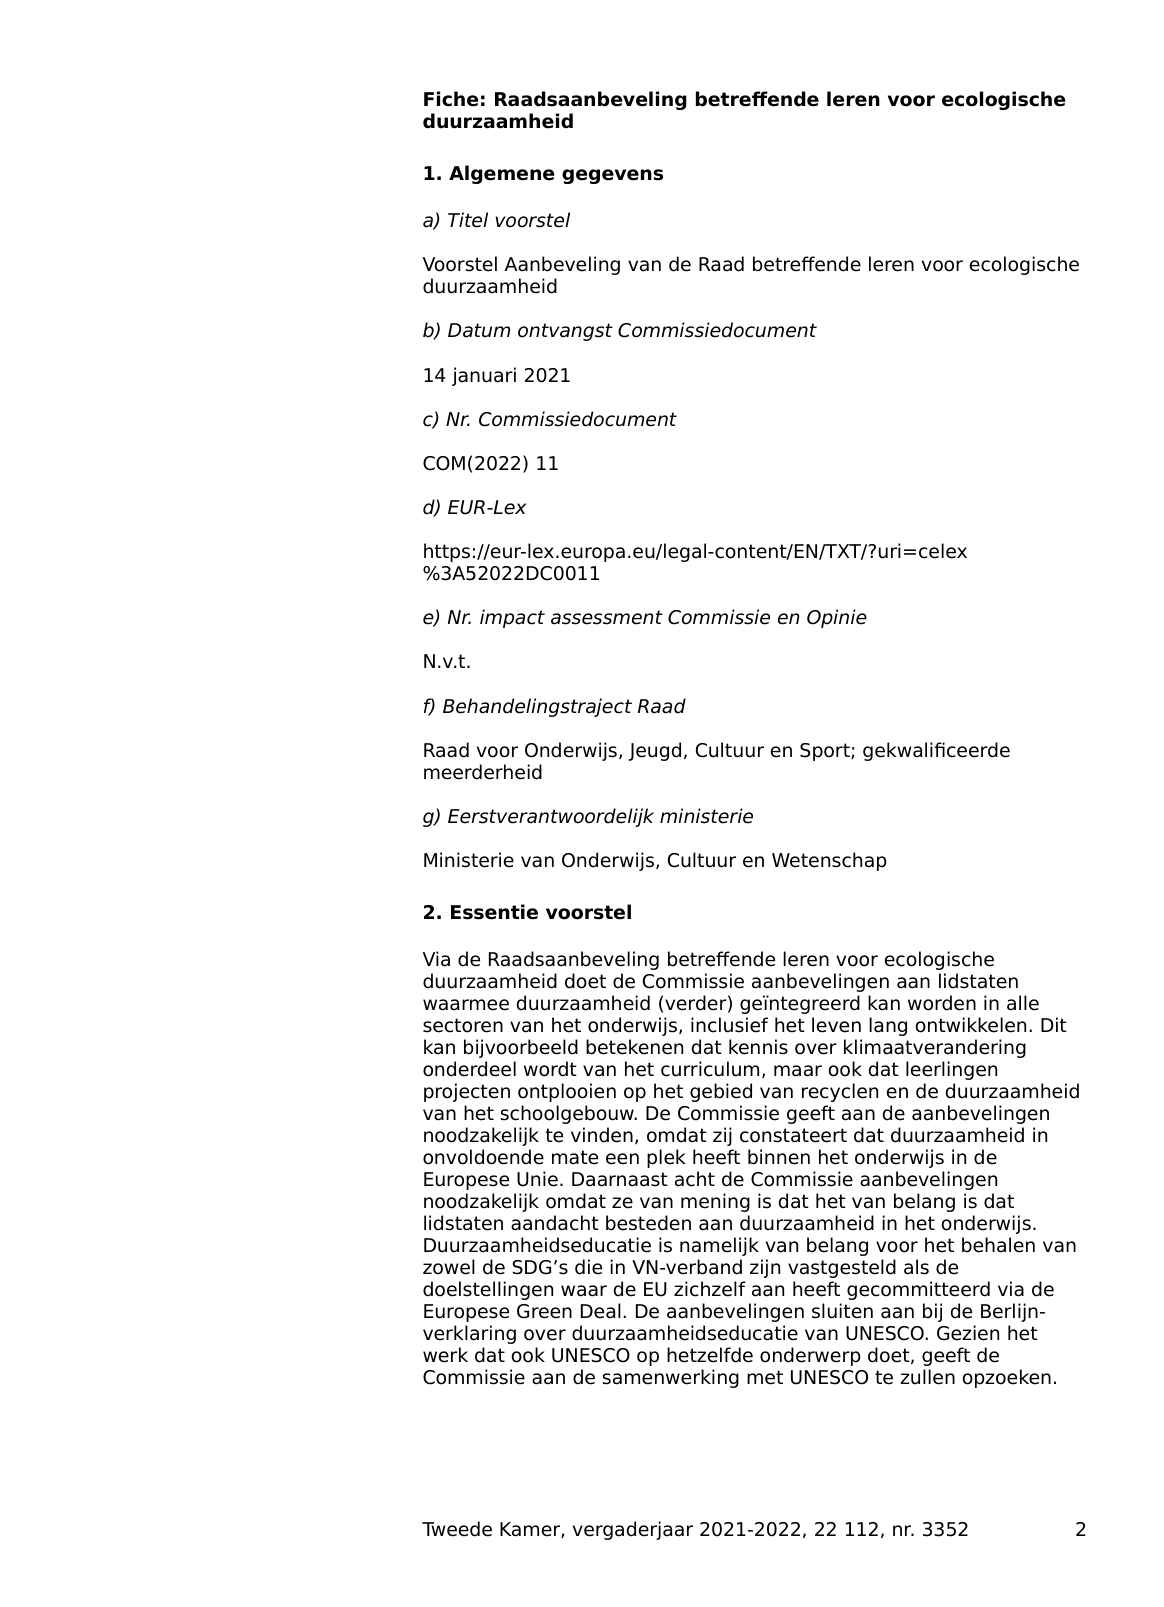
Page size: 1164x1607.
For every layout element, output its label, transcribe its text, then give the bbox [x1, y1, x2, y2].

text Ministerie van Onderwijs, Cultuur en Wetenschap [422, 850, 1087, 872]
text 14 januari 2021 [422, 364, 1087, 386]
subtitle Fiche: Raadsaanbeveling betreffende leren voor ecologische duurzaamheid [422, 89, 1087, 133]
text Raad voor Onderwijs, Jeugd, Cultuur en Sport; gekwalificeerde meerderheid [422, 740, 1087, 784]
subtitle 1. Algemene gegevens [422, 163, 1087, 185]
subtitle g) Eerstverantwoordelijk ministerie [422, 806, 1087, 828]
subtitle 2. Essentie voorstel [422, 902, 1087, 924]
subtitle f) Behandelingstraject Raad [422, 696, 1087, 718]
subtitle c) Nr. Commissiedocument [422, 409, 1087, 431]
subtitle e) Nr. impact assessment Commissie en Opinie [422, 607, 1087, 629]
subtitle b) Datum ontvangst Commissiedocument [422, 320, 1087, 342]
text N.v.t. [422, 651, 1087, 673]
text https://eur-lex.europa.eu/legal-content/EN/TXT/?uri=celex%3A52022DC0011 [422, 541, 1087, 585]
text Via de Raadsaanbeveling betreffende leren voor ecologische duurzaamheid doet de Commissie aanbevelingen aan lidstaten waarmee duurzaamheid (verder) geïntegreerd kan worden in alle sectoren van het onderwijs, inclusief het leven lang ontwikkelen. Dit kan bijvoorbeeld betekenen dat kennis over klimaatverandering onderdeel wordt van het curriculum, maar ook dat leerlingen projecten ontplooien op het gebied van recyclen en de duurzaamheid van het schoolgebouw. De Commissie geeft aan de aanbevelingen noodzakelijk te vinden, omdat zij constateert dat duurzaamheid in onvoldoende mate een plek heeft binnen het onderwijs in de Europese Unie. Daarnaast acht de Commissie aanbevelingen noodzakelijk omdat ze van mening is dat het van belang is dat lidstaten aandacht besteden aan duurzaamheid in het onderwijs. Duurzaamheidseducatie is namelijk van belang voor het behalen van zowel de SDG’s die in VN-verband zijn vastgesteld als de doelstellingen waar de EU zichzelf aan heeft gecommitteerd via de Europese Green Deal. De aanbevelingen sluiten aan bij de Berlijn-verklaring over duurzaamheidseducatie van UNESCO. Gezien het werk dat ook UNESCO op hetzelfde onderwerp doet, geeft de Commissie aan de samenwerking met UNESCO te zullen opzoeken. [422, 949, 1087, 1389]
subtitle a) Titel voorstel [422, 210, 1087, 232]
subtitle d) EUR-Lex [422, 497, 1087, 519]
text Voorstel Aanbeveling van de Raad betreffende leren voor ecologische duurzaamheid [422, 254, 1087, 298]
text COM(2022) 11 [422, 453, 1087, 475]
